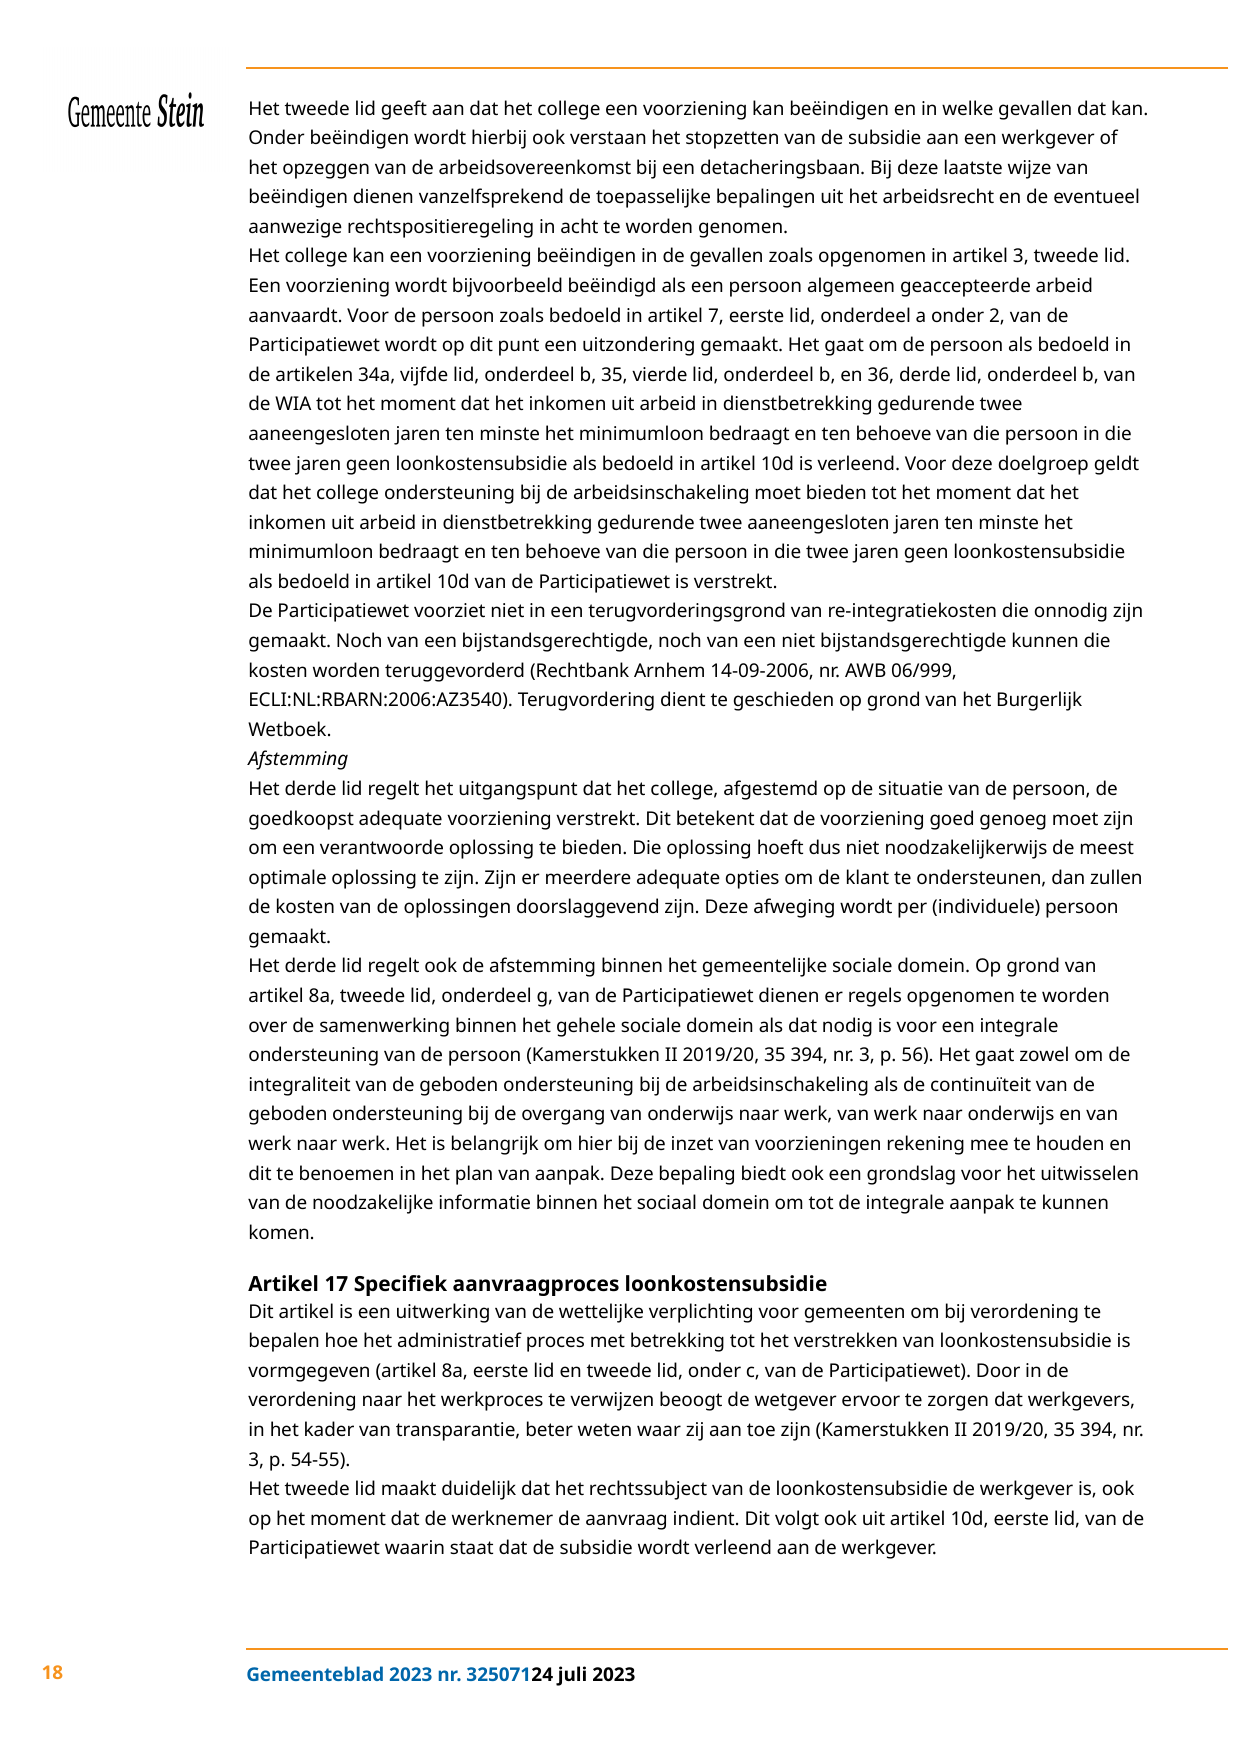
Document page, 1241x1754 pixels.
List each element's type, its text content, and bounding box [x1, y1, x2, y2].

picture [41, 47, 231, 172]
text Het tweede lid maakt duidelijk dat het rechtssubject van de loonkostensubsidie de werkgever is, ook op het moment dat de werknemer de aanvraag indient. Dit volgt ook uit artikel 10d, eerste lid, van de Participatiewet waarin staat dat de subsidie wordt verleend aan de werkgever. [248, 1475, 1152, 1560]
text Het derde lid regelt ook de afstemming binnen het gemeentelijke sociale domein. Op grond van artikel 8a, tweede lid, onderdeel g, van de Participatiewet dienen er regels opgenomen te worden over de samenwerking binnen het gehele sociale domein als dat nodig is voor een integrale ondersteuning van de persoon (Kamerstukken II 2019/20, 35 394, nr. 3, p. 56). Het gaat zowel om de integraliteit van de geboden ondersteuning bij de arbeidsinschakeling als de continuïteit van de geboden ondersteuning bij de overgang van onderwijs naar werk, van werk naar onderwijs en van werk naar werk. Het is belangrijk om hier bij de inzet van voorzieningen rekening mee te houden en dit te benoemen in het plan van aanpak. Deze bepaling biedt ook een grondslag voor het uitwisselen van de noodzakelijke informatie binnen het sociaal domein om tot de integrale aanpak te kunnen komen. [248, 953, 1152, 1245]
text Het tweede lid geeft aan dat het college een voorziening kan beëindigen en in welke gevallen dat kan. Onder beëindigen wordt hierbij ook verstaan het stopzetten van de subsidie aan een werkgever of het opzeggen van de arbeidsovereenkomst bij een detacheringsbaan. Bij deze laatste wijze van beëindigen dienen vanzelfsprekend de toepasselijke bepalingen uit het arbeidsrecht en de eventueel aanwezige rechtspositieregeling in acht te worden genomen. [248, 95, 1152, 239]
text Artikel 17 Specifiek aanvraagproces loonkostensubsidie [248, 1269, 1152, 1298]
text Het college kan een voorziening beëindigen in de gevallen zoals opgenomen in artikel 3, tweede lid. Een voorziening wordt bijvoorbeeld beëindigd als een persoon algemeen geaccepteerde arbeid aanvaardt. Voor de persoon zoals bedoeld in artikel 7, eerste lid, onderdeel a onder 2, van de Participatiewet wordt op dit punt een uitzondering gemaakt. Het gaat om de persoon als bedoeld in de artikelen 34a, vijfde lid, onderdeel b, 35, vierde lid, onderdeel b, en 36, derde lid, onderdeel b, van de WIA tot het moment dat het inkomen uit arbeid in dienstbetrekking gedurende twee aaneengesloten jaren ten minste het minimumloon bedraagt en ten behoeve van die persoon in die twee jaren geen loonkostensubsidie als bedoeld in artikel 10d is verleend. Voor deze doelgroep geldt dat het college ondersteuning bij de arbeidsinschakeling moet bieden tot het moment dat het inkomen uit arbeid in dienstbetrekking gedurende twee aaneengesloten jaren ten minste het minimumloon bedraagt en ten behoeve van die persoon in die twee jaren geen loonkostensubsidie als bedoeld in artikel 10d van de Participatiewet is verstrekt. [248, 243, 1152, 594]
text Dit artikel is een uitwerking van de wettelijke verplichting voor gemeenten om bij verordening te bepalen hoe het administratief proces met betrekking tot het verstrekken van loonkostensubsidie is vormgegeven (artikel 8a, eerste lid en tweede lid, onder c, van de Participatiewet). Door in de verordening naar het werkproces te verwijzen beoogt de wetgever ervoor te zorgen dat werkgevers, in het kader van transparantie, beter weten waar zij aan toe zijn (Kamerstukken II 2019/20, 35 394, nr. 3, p. 54-55). [248, 1298, 1152, 1471]
text De Participatiewet voorziet niet in een terugvorderingsgrond van re-integratiekosten die onnodig zijn gemaakt. Noch van een bijstandsgerechtigde, noch van een niet bijstandsgerechtigde kunnen die kosten worden teruggevorderd (Rechtbank Arnhem 14-09-2006, nr. AWB 06/999, ECLI:NL:RBARN:2006:AZ3540). Terugvordering dient te geschieden op grond van het Burgerlijk Wetboek. [248, 598, 1152, 742]
text Het derde lid regelt het uitgangspunt dat het college, afgestemd op de situatie van de persoon, de goedkoopst adequate voorziening verstrekt. Dit betekent dat de voorziening goed genoeg moet zijn om een verantwoorde oplossing te bieden. Die oplossing hoeft dus niet noodzakelijkerwijs de meest optimale oplossing te zijn. Zijn er meerdere adequate opties om de klant te ondersteunen, dan zullen de kosten van de oplossingen doorslaggevend zijn. Deze afweging wordt per (individuele) persoon gemaakt. [248, 775, 1152, 949]
text Afstemming [248, 746, 1152, 771]
